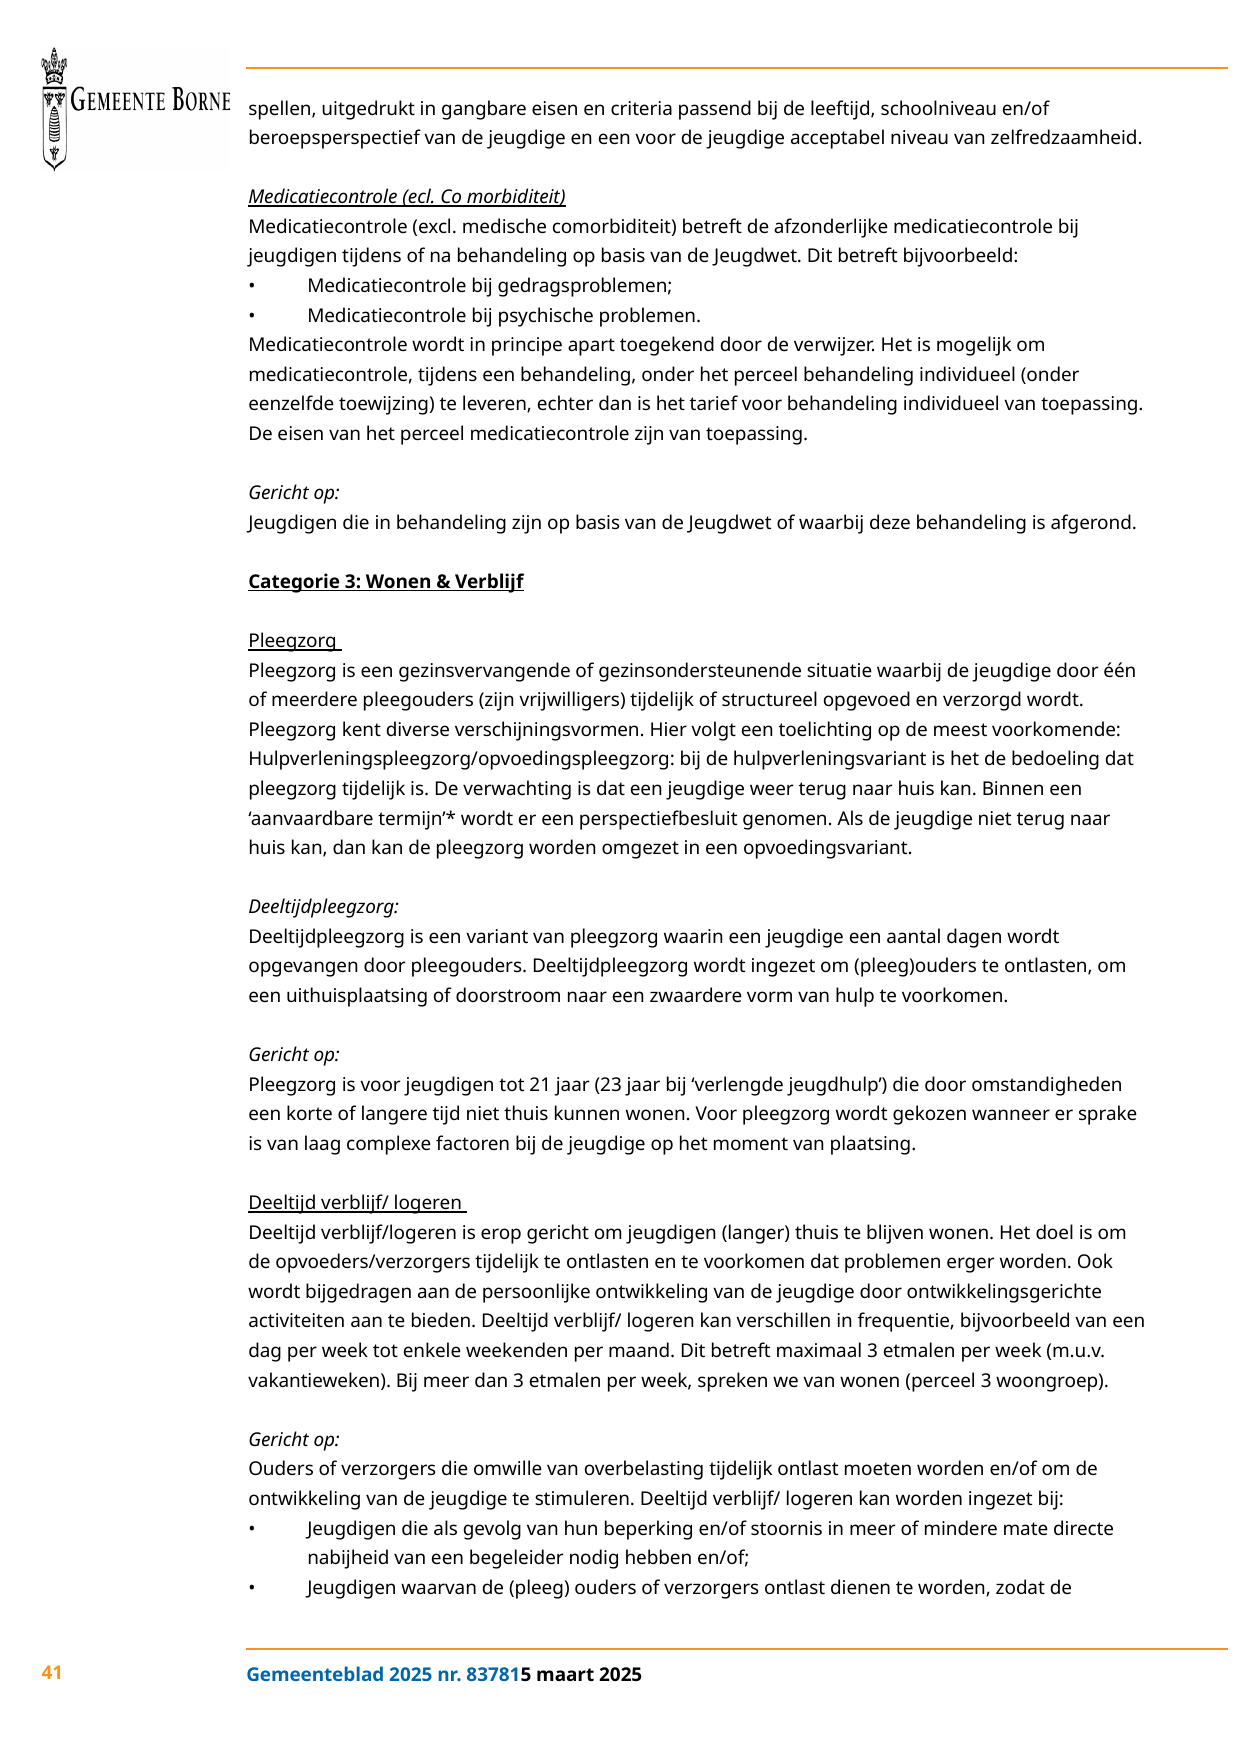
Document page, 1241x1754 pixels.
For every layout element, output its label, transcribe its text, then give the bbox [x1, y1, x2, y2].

picture [41, 47, 231, 172]
text Categorie 3: Wonen & Verblijf [248, 568, 1152, 594]
list Medicatiecontrole bij psychische problemen. [248, 302, 1152, 328]
text Deeltijdpleegzorg: [248, 893, 1152, 919]
text Pleegzorg is voor jeugdigen tot 21 jaar (23 jaar bij ‘verlengde jeugdhulp’) die door omstandigheden een korte of langere tijd niet thuis kunnen wonen. Voor pleegzorg wordt gekozen wanneer er sprake is van laag complexe factoren bij de jeugdige op het moment van plaatsing. [248, 1071, 1152, 1156]
list Jeugdigen waarvan de (pleeg) ouders of verzorgers ontlast dienen te worden, zodat de [248, 1574, 1152, 1600]
text Pleegzorg [248, 627, 1152, 653]
text Medicatiecontrole (excl. medische comorbiditeit) betreft de afzonderlijke medicatiecontrole bij jeugdigen tijdens of na behandeling op basis van de Jeugdwet. Dit betreft bijvoorbeeld: [248, 213, 1152, 268]
text Deeltijd verblijf/logeren is erop gericht om jeugdigen (langer) thuis te blijven wonen. Het doel is om de opvoeders/verzorgers tijdelijk te ontlasten en te voorkomen dat problemen erger worden. Ook wordt bijgedragen aan de persoonlijke ontwikkeling van de jeugdige door ontwikkelingsgerichte activiteiten aan te bieden. Deeltijd verblijf/ logeren kan verschillen in frequentie, bijvoorbeeld van een dag per week tot enkele weekenden per maand. Dit betreft maximaal 3 etmalen per week (m.u.v. vakantieweken). Bij meer dan 3 etmalen per week, spreken we van wonen (perceel 3 woongroep). [248, 1219, 1152, 1393]
text spellen, uitgedrukt in gangbare eisen en criteria passend bij de leeftijd, schoolniveau en/of beroepsperspectief van de jeugdige en een voor de jeugdige acceptabel niveau van zelfredzaamheid. [248, 95, 1152, 150]
text Jeugdigen die in behandeling zijn op basis van de Jeugdwet of waarbij deze behandeling is afgerond. [248, 509, 1152, 535]
text Pleegzorg is een gezinsvervangende of gezinsondersteunende situatie waarbij de jeugdige door één of meerdere pleegouders (zijn vrijwilligers) tijdelijk of structureel opgevoed en verzorgd wordt. Pleegzorg kent diverse verschijningsvormen. Hier volgt een toelichting op de meest voorkomende: Hulpverleningspleegzorg/opvoedingspleegzorg: bij de hulpverleningsvariant is het de bedoeling dat pleegzorg tijdelijk is. De verwachting is dat een jeugdige weer terug naar huis kan. Binnen een ‘aanvaardbare termijn’* wordt er een perspectiefbesluit genomen. Als de jeugdige niet terug naar huis kan, dan kan de pleegzorg worden omgezet in een opvoedingsvariant. [248, 657, 1152, 860]
text Ouders of verzorgers die omwille van overbelasting tijdelijk ontlast moeten worden en/of om de ontwikkeling van de jeugdige te stimuleren. Deeltijd verblijf/ logeren kan worden ingezet bij: [248, 1456, 1152, 1511]
list Medicatiecontrole bij gedragsproblemen; [248, 272, 1152, 298]
text Gericht op: [248, 1041, 1152, 1067]
list Jeugdigen die als gevolg van hun beperking en/of stoornis in meer of mindere mate directe nabijheid van een begeleider nodig hebben en/of; [248, 1515, 1152, 1570]
text Gericht op: [248, 1426, 1152, 1452]
text Deeltijd verblijf/ logeren [248, 1189, 1152, 1215]
text Deeltijdpleegzorg is een variant van pleegzorg waarin een jeugdige een aantal dagen wordt opgevangen door pleegouders. Deeltijdpleegzorg wordt ingezet om (pleeg)ouders te ontlasten, om een uithuisplaatsing of doorstroom naar een zwaardere vorm van hulp te voorkomen. [248, 923, 1152, 1008]
text Gericht op: [248, 479, 1152, 505]
text Medicatiecontrole wordt in principe apart toegekend door de verwijzer. Het is mogelijk om medicatiecontrole, tijdens een behandeling, onder het perceel behandeling individueel (onder eenzelfde toewijzing) te leveren, echter dan is het tarief voor behandeling individueel van toepassing. De eisen van het perceel medicatiecontrole zijn van toepassing. [248, 331, 1152, 446]
text Medicatiecontrole (ecl. Co morbiditeit) [248, 183, 1152, 209]
